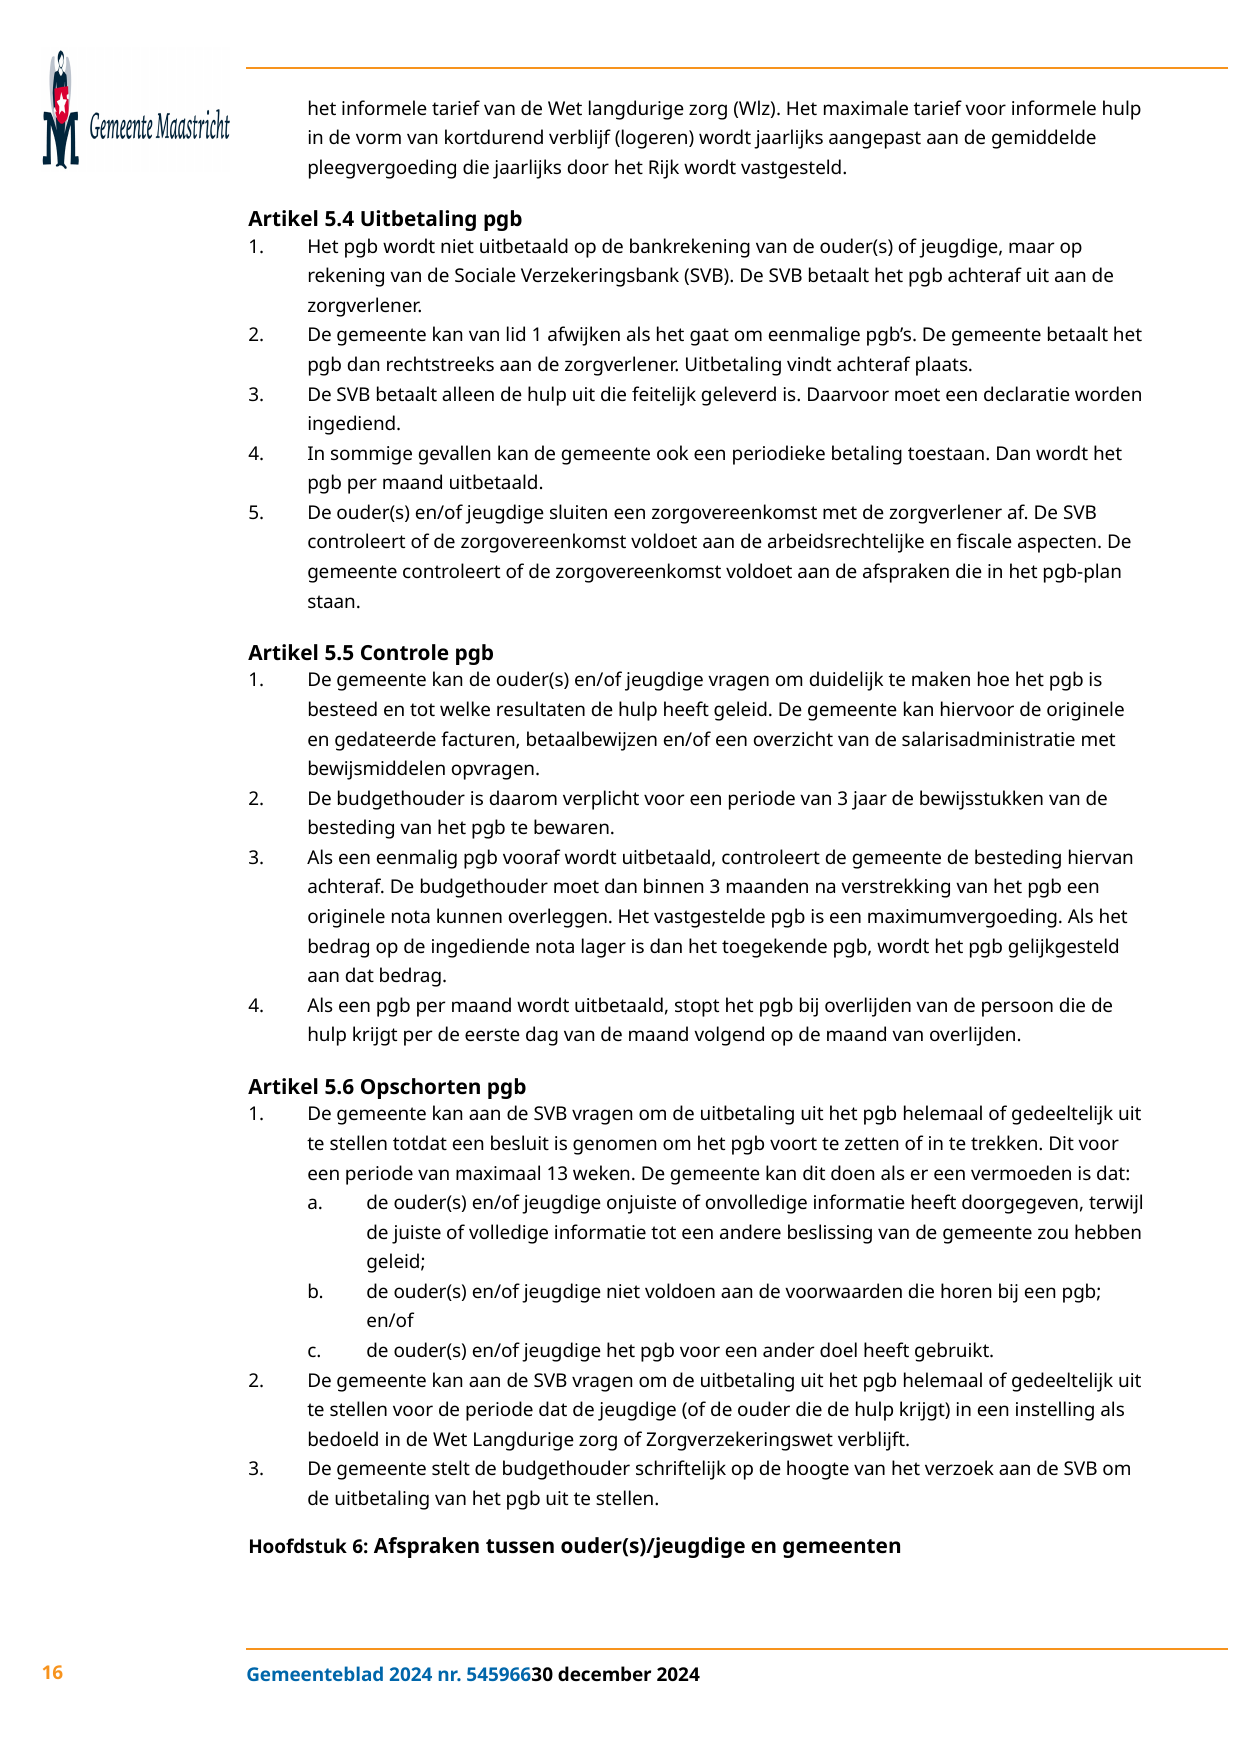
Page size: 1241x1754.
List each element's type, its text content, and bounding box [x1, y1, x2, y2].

list De ouder(s) en/of jeugdige sluiten een zorgovereenkomst met de zorgverlener af. De SVB controleert of de zorgovereenkomst voldoet aan de arbeidsrechtelijke en fiscale aspecten. De gemeente controleert of de zorgovereenkomst voldoet aan de afspraken die in het pgb-plan staan. [248, 499, 1152, 613]
text Artikel 5.6 Opschorten pgb [248, 1072, 1152, 1101]
list de ouder(s) en/of jeugdige onjuiste of onvolledige informatie heeft doorgegeven, terwijl de juiste of volledige informatie tot een andere beslissing van de gemeente zou hebben geleid; [307, 1189, 1152, 1274]
text Artikel 5.4 Uitbetaling pgb [248, 204, 1152, 233]
list het informele tarief van de Wet langdurige zorg (Wlz). Het maximale tarief voor informele hulp in de vorm van kortdurend verblijf (logeren) wordt jaarlijks aangepast aan de gemiddelde pleegvergoeding die jaarlijks door het Rijk wordt vastgesteld. [248, 95, 1152, 180]
list de ouder(s) en/of jeugdige niet voldoen aan de voorwaarden die horen bij een pgb; en/of [307, 1278, 1152, 1333]
list de ouder(s) en/of jeugdige het pgb voor een ander doel heeft gebruikt. [307, 1337, 1152, 1363]
list In sommige gevallen kan de gemeente ook een periodieke betaling toestaan. Dan wordt het pgb per maand uitbetaald. [248, 440, 1152, 495]
list Als een pgb per maand wordt uitbetaald, stopt het pgb bij overlijden van de persoon die de hulp krijgt per de eerste dag van de maand volgend op de maand van overlijden. [248, 992, 1152, 1047]
text Artikel 5.5 Controle pgb [248, 638, 1152, 667]
list De gemeente kan aan de SVB vragen om de uitbetaling uit het pgb helemaal of gedeeltelijk uit te stellen totdat een besluit is genomen om het pgb voort te zetten of in te trekken. Dit voor een periode van maximaal 13 weken. De gemeente kan dit doen als er een vermoeden is dat: [248, 1101, 1152, 1185]
text Hoofdstuk 6: Afspraken tussen ouder(s)/jeugdige en gemeenten [248, 1531, 1152, 1559]
list De gemeente kan van lid 1 afwijken als het gaat om eenmalige pgb’s. De gemeente betaalt het pgb dan rechtstreeks aan de zorgverlener. Uitbetaling vindt achteraf plaats. [248, 322, 1152, 377]
list De budgethouder is daarom verplicht voor een periode van 3 jaar de bewijsstukken van de besteding van het pgb te bewaren. [248, 785, 1152, 840]
list De SVB betaalt alleen de hulp uit die feitelijk geleverd is. Daarvoor moet een declaratie worden ingediend. [248, 381, 1152, 436]
picture [41, 47, 231, 172]
list De gemeente stelt de budgethouder schriftelijk op de hoogte van het verzoek aan de SVB om de uitbetaling van het pgb uit te stellen. [248, 1456, 1152, 1511]
list De gemeente kan de ouder(s) en/of jeugdige vragen om duidelijk te maken hoe het pgb is besteed en tot welke resultaten de hulp heeft geleid. De gemeente kan hiervoor de originele en gedateerde facturen, betaalbewijzen en/of een overzicht van de salarisadministratie met bewijsmiddelen opvragen. [248, 667, 1152, 781]
list Als een eenmalig pgb vooraf wordt uitbetaald, controleert de gemeente de besteding hiervan achteraf. De budgethouder moet dan binnen 3 maanden na verstrekking van het pgb een originele nota kunnen overleggen. Het vastgestelde pgb is een maximumvergoeding. Als het bedrag op de ingediende nota lager is dan het toegekende pgb, wordt het pgb gelijkgesteld aan dat bedrag. [248, 844, 1152, 988]
list De gemeente kan aan de SVB vragen om de uitbetaling uit het pgb helemaal of gedeeltelijk uit te stellen voor de periode dat de jeugdige (of de ouder die de hulp krijgt) in een instelling als bedoeld in de Wet Langdurige zorg of Zorgverzekeringswet verblijft. [248, 1367, 1152, 1452]
list Het pgb wordt niet uitbetaald op de bankrekening van de ouder(s) of jeugdige, maar op rekening van de Sociale Verzekeringsbank (SVB). De SVB betaalt het pgb achteraf uit aan de zorgverlener. [248, 233, 1152, 318]
